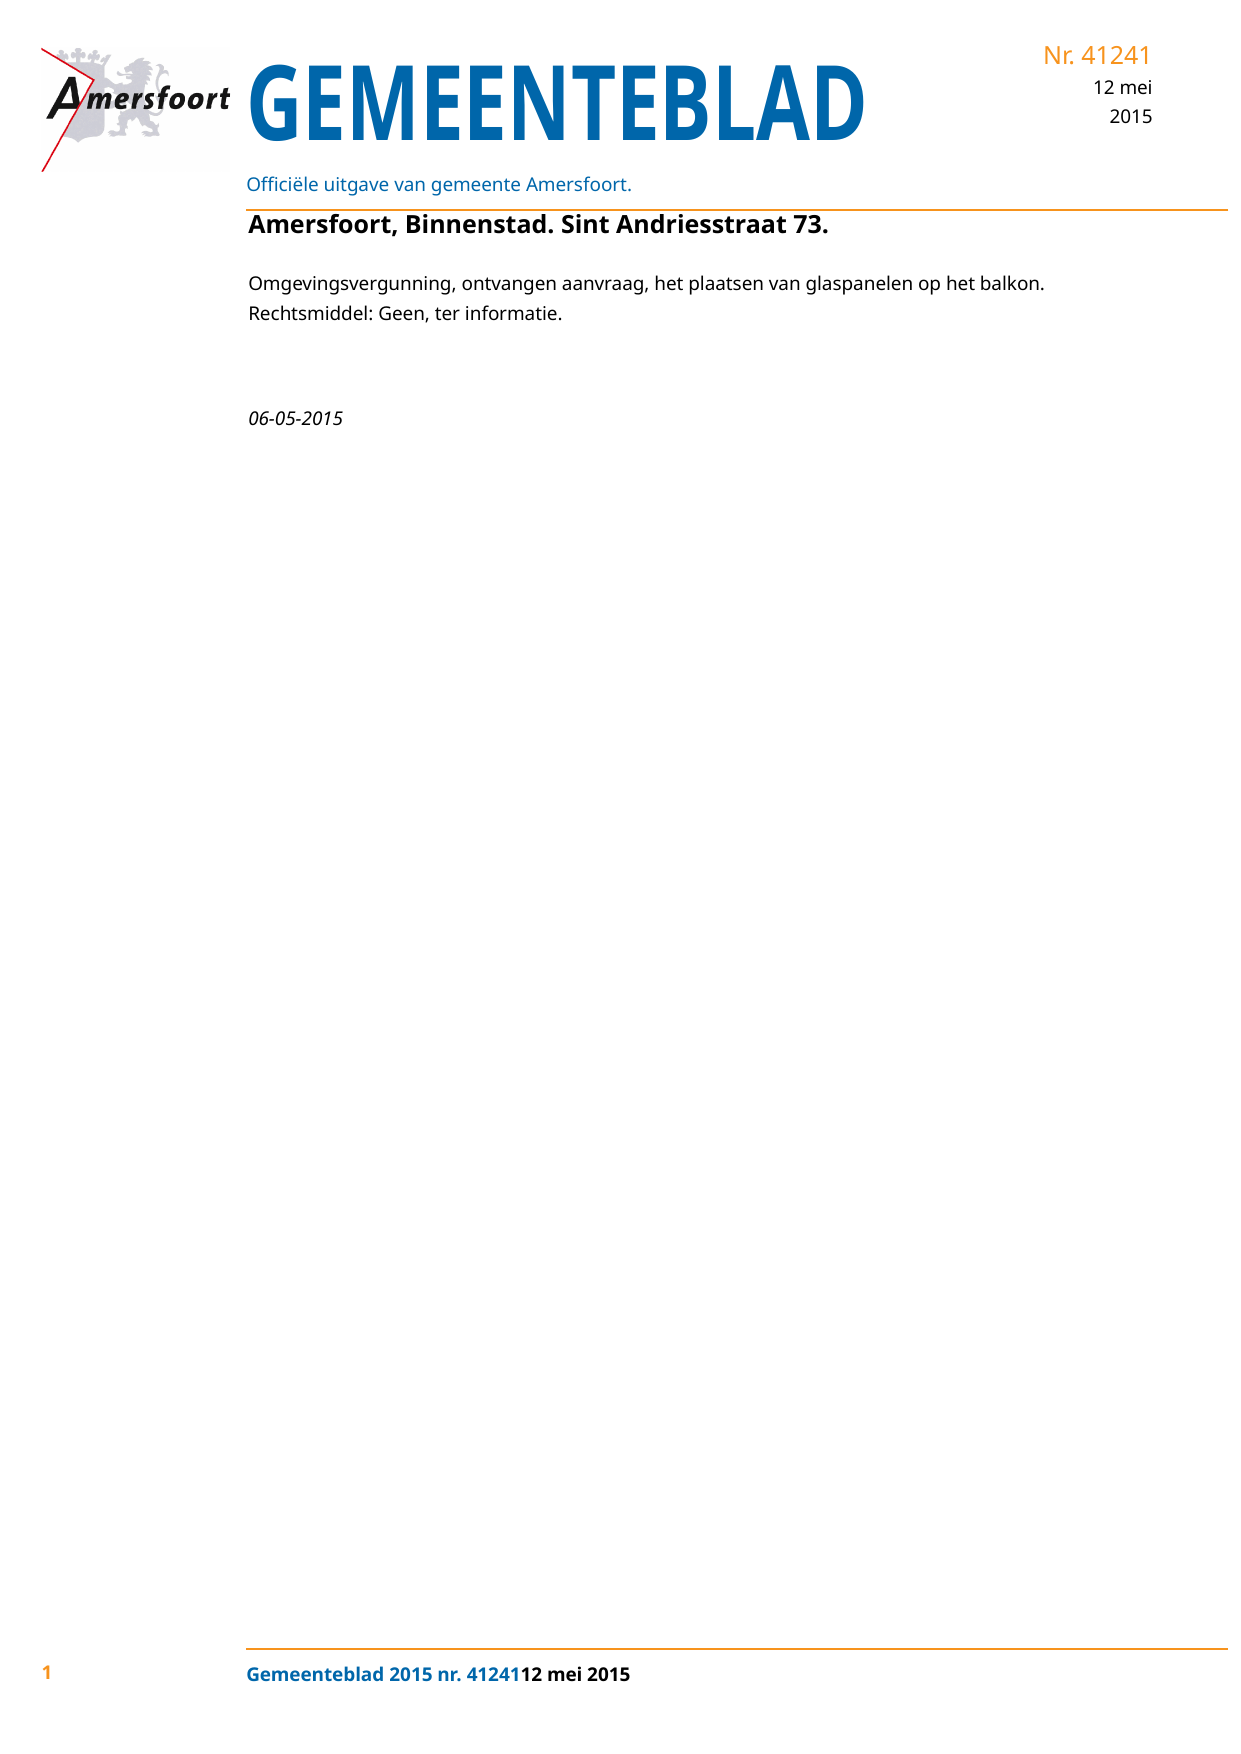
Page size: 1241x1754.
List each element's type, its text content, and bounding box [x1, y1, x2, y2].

text 06-05-2015 [248, 406, 1152, 431]
picture [41, 47, 231, 172]
text Amersfoort, Binnenstad. Sint Andriesstraat 73. [248, 211, 1152, 241]
text Omgevingsvergunning, ontvangen aanvraag, het plaatsen van glaspanelen op het balkon. Rechtsmiddel: Geen, ter informatie. [248, 270, 1152, 326]
